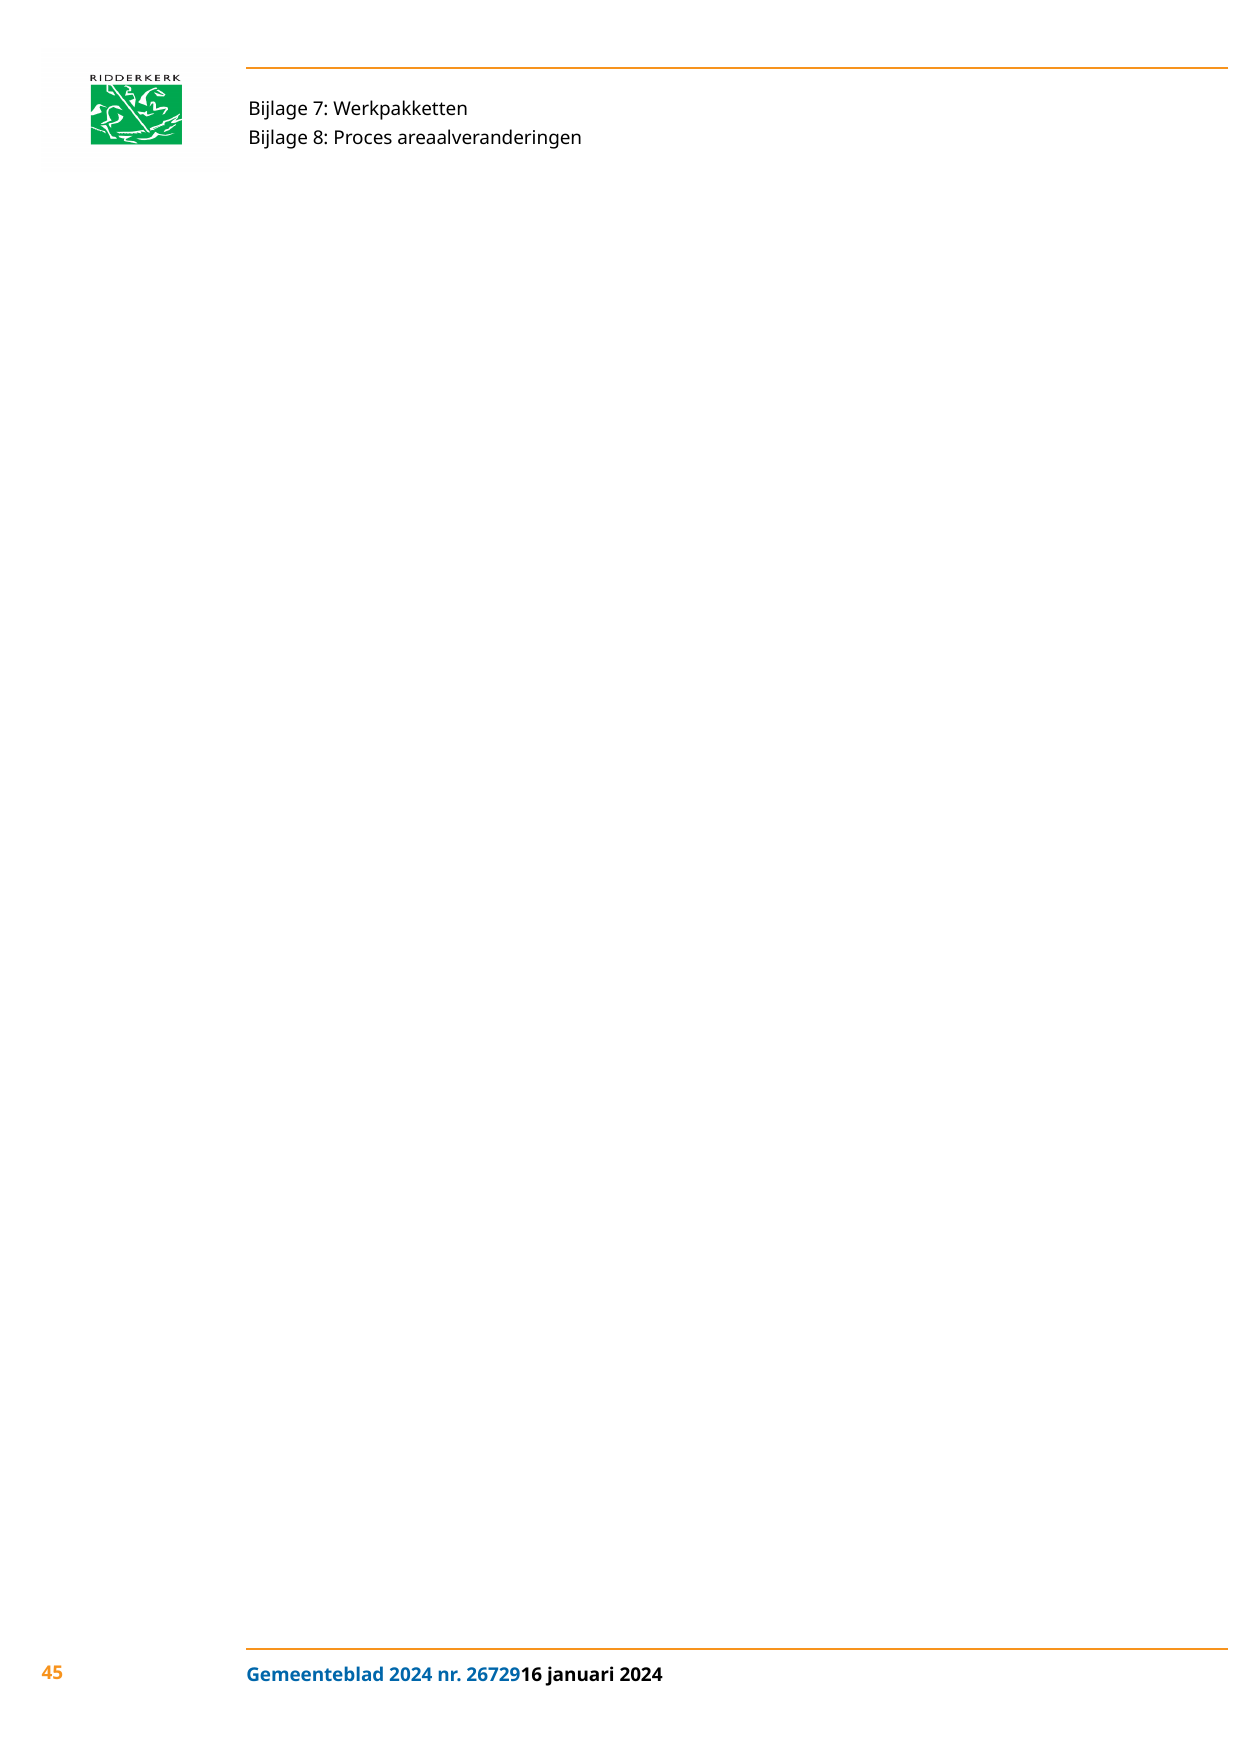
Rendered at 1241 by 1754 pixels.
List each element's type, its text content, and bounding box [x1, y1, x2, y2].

text Bijlage 7: Werkpakketten [248, 95, 1152, 121]
picture [41, 47, 231, 172]
text Bijlage 8: Proces areaalveranderingen [248, 124, 1152, 150]
